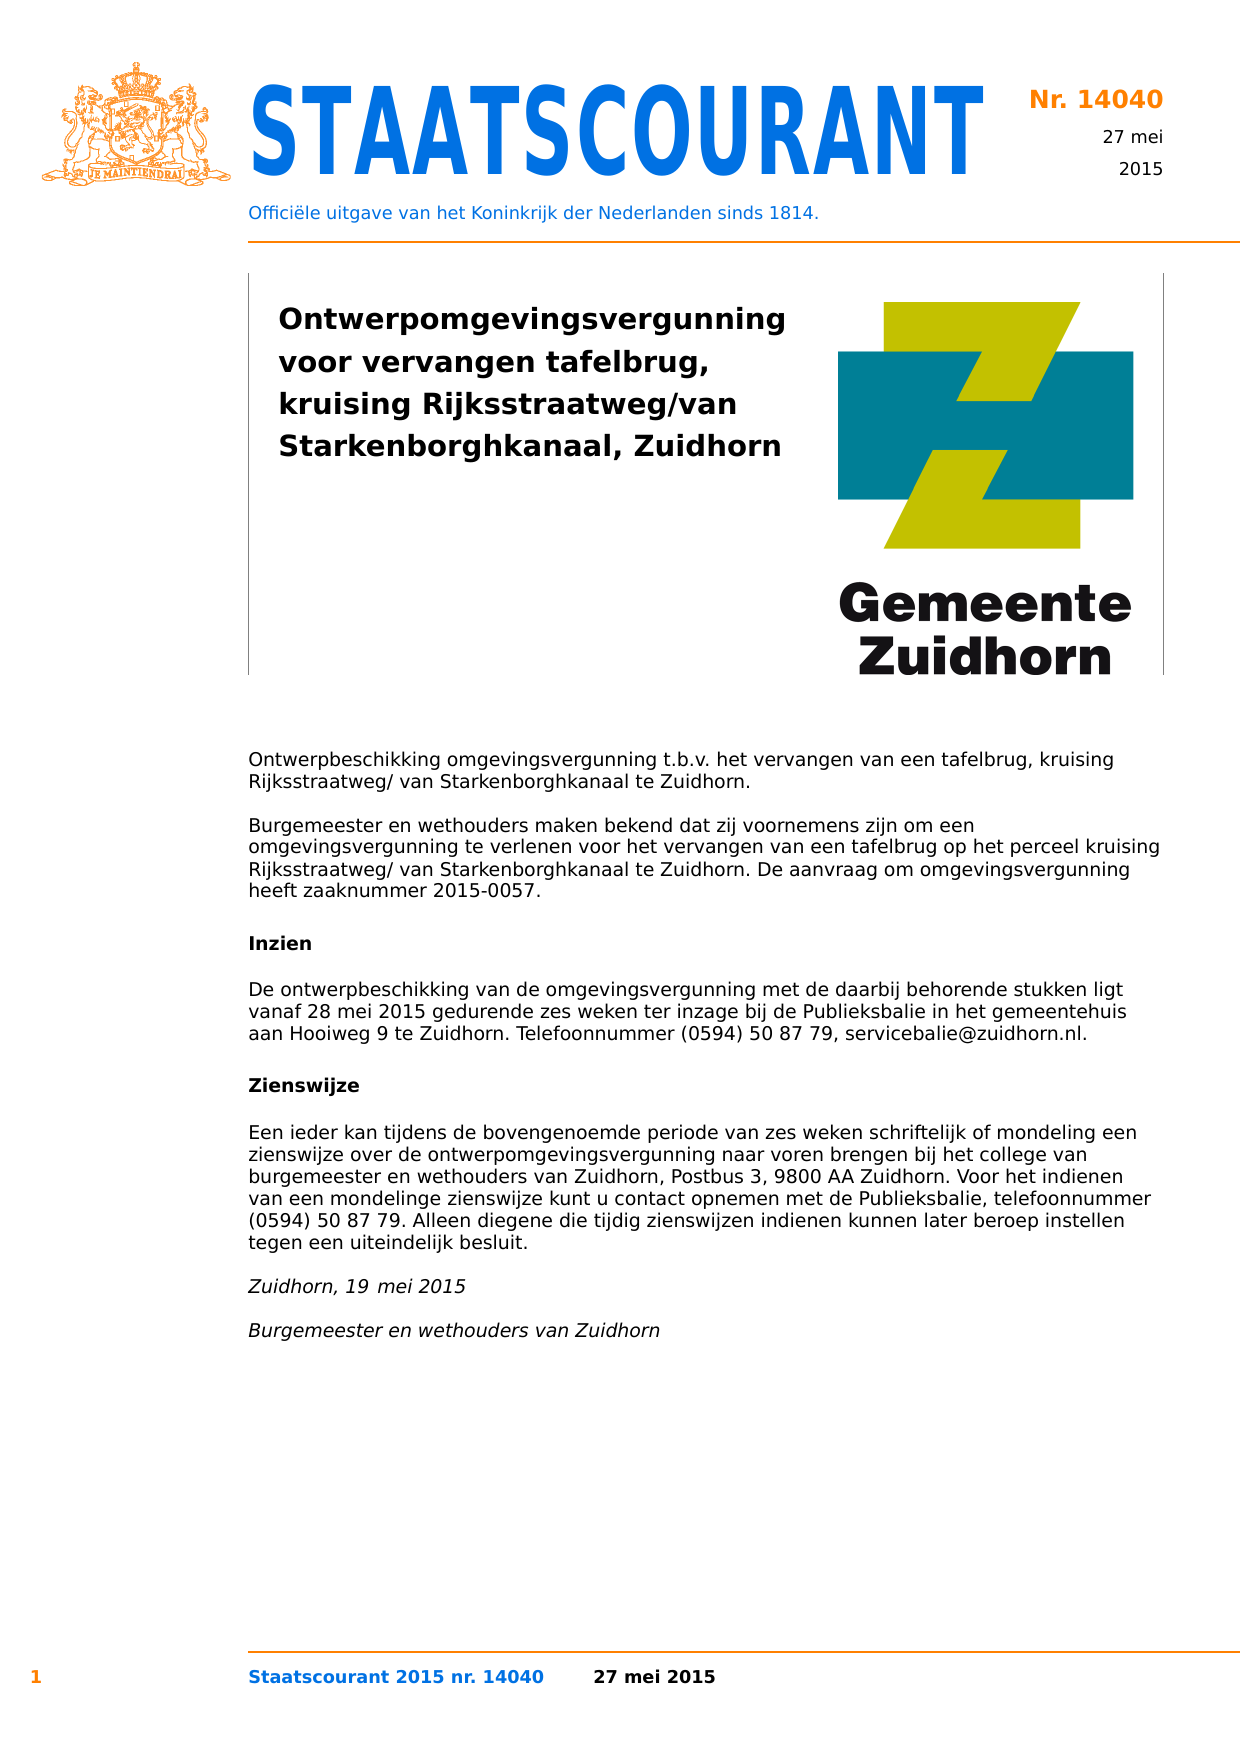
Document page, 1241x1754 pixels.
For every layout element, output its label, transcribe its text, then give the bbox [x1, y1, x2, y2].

subtitle Ontwerpomgevingsvergunning voor vervangen tafelbrug, kruising Rijksstraatweg/van Starkenborghkanaal, Zuidhorn [249, 273, 1163, 675]
subtitle Inzien [248, 932, 1163, 954]
subtitle Zienswijze [248, 1075, 1163, 1097]
table_header Nr. 14040 [998, 62, 1240, 121]
text Ontwerpbeschikking omgevingsvergunning t.b.v. het vervangen van een tafelbrug, kruising Rijksstraatweg/ van Starkenborghkanaal te Zuidhorn. [248, 749, 1163, 793]
picture [838, 302, 1134, 675]
text Burgemeester en wethouders maken bekend dat zij voornemens zijn om een omgevingsvergunning te verlenen voor het vervangen van een tafelbrug op het perceel kruising Rijksstraatweg/ van Starkenborghkanaal te Zuidhorn. De aanvraag om omgevingsvergunning heeft zaaknummer 2015-0057. [248, 814, 1163, 902]
table_header STAATSCOURANT [248, 62, 998, 203]
table_cell 2015 [998, 153, 1240, 203]
table_cell Officiële uitgave van het Koninkrijk der Nederlanden sinds 1814. [248, 203, 1240, 241]
text De ontwerpbeschikking van de omgevingsvergunning met de daarbij behorende stukken ligt vanaf 28 mei 2015 gedurende zes weken ter inzage bij de Publieksbalie in het gemeentehuis aan Hooiweg 9 te Zuidhorn. Telefoonnummer (0594) 50 87 79, servicebalie@zuidhorn.nl. [248, 979, 1163, 1045]
picture [41, 62, 231, 186]
table_header [25, 62, 248, 241]
text Burgemeester en wethouders van Zuidhorn [248, 1320, 1163, 1342]
table_cell 27 mei [998, 121, 1240, 153]
text Zuidhorn, 19 mei 2015 [248, 1276, 1163, 1298]
text Een ieder kan tijdens de bovengenoemde periode van zes weken schriftelijk of mondeling een zienswijze over de ontwerpomgevingsvergunning naar voren brengen bij het college van burgemeester en wethouders van Zuidhorn, Postbus 3, 9800 AA Zuidhorn. Voor het indienen van een mondelinge zienswijze kunt u contact opnemen met de Publieksbalie, telefoonnummer (0594) 50 87 79. Alleen diegene die tijdig zienswijzen indienen kunnen later beroep instellen tegen een uiteindelijk besluit. [248, 1122, 1163, 1254]
